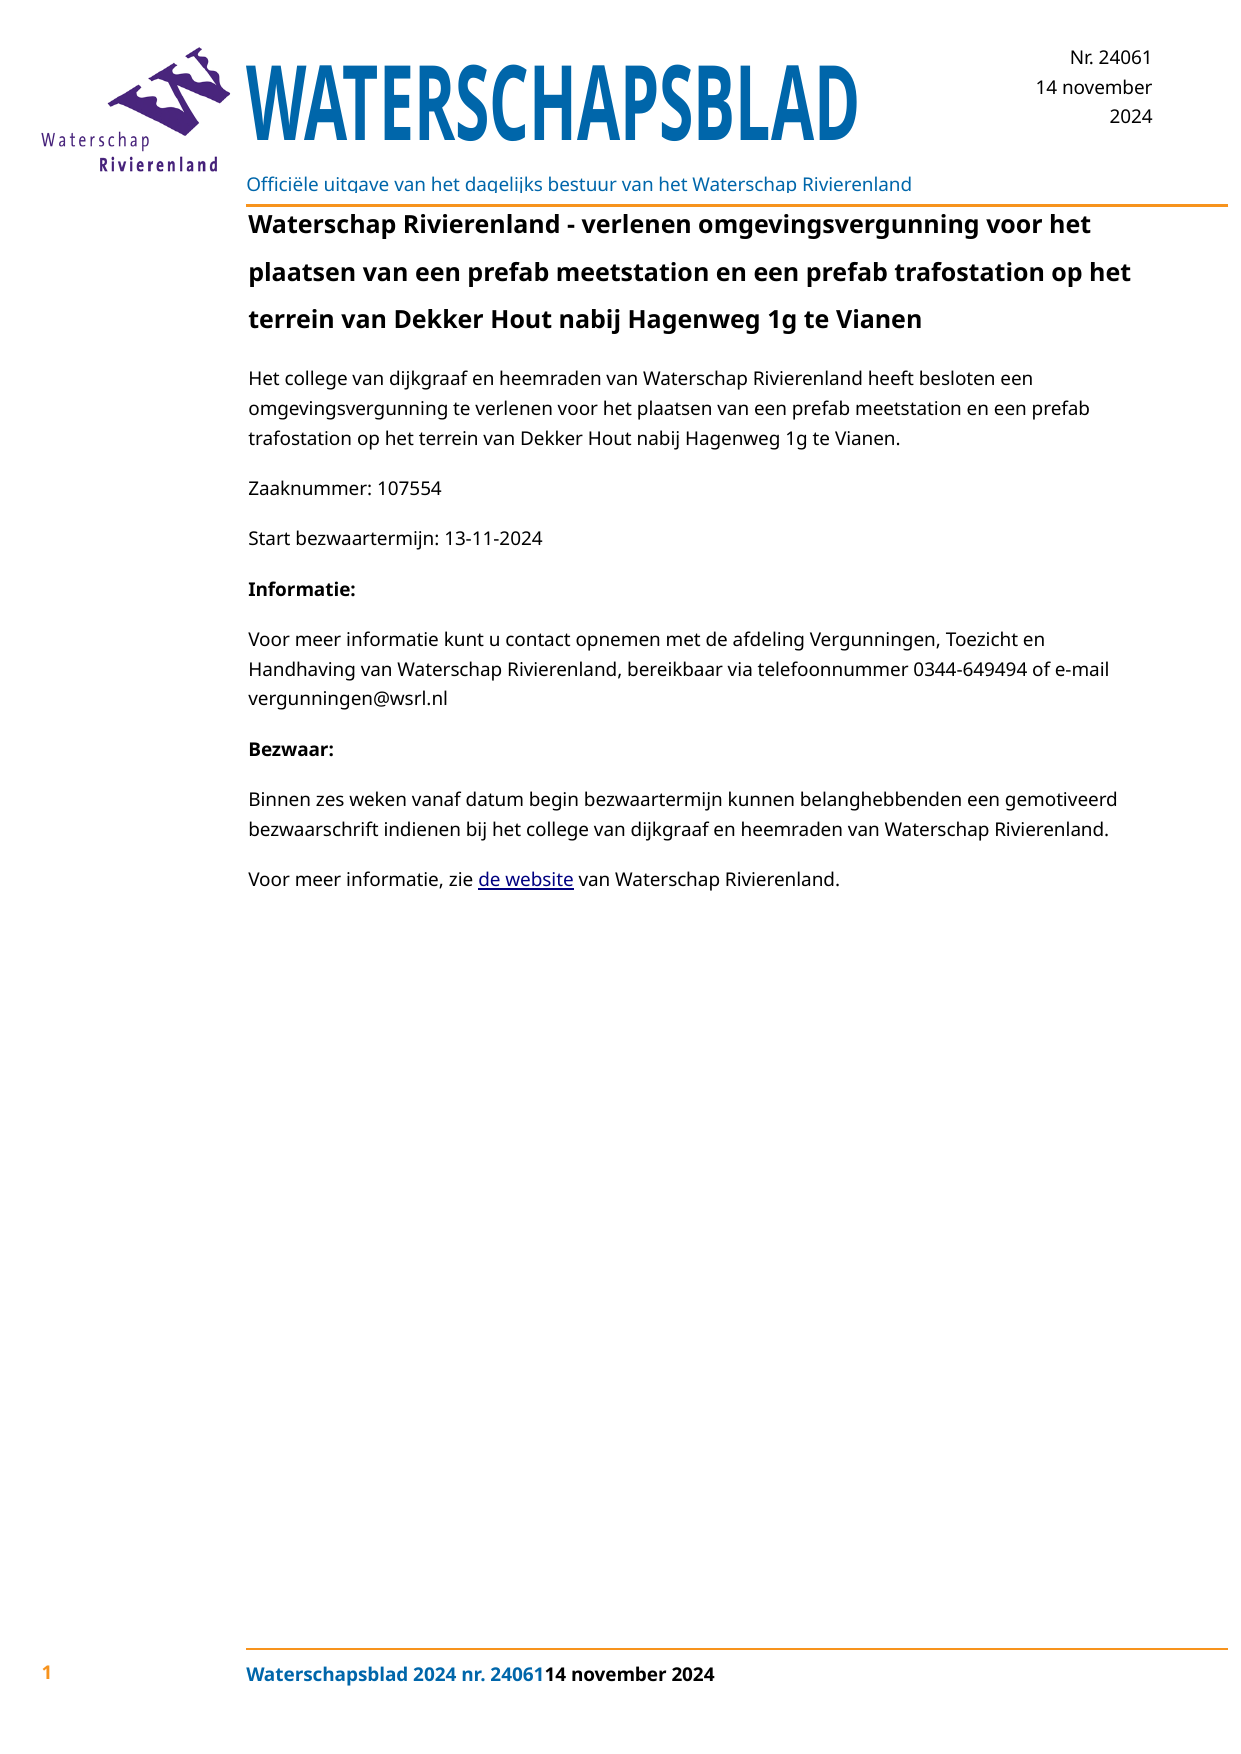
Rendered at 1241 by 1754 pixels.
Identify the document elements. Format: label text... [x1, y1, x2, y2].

text Start bezwaartermijn: 13-11-2024 [248, 526, 1152, 551]
picture [41, 47, 231, 172]
text Bezwaar: [248, 736, 1152, 762]
text Zaaknummer: 107554 [248, 475, 1152, 501]
text Voor meer informatie, zie de website van Waterschap Rivierenland. [248, 866, 1152, 892]
text Het college van dijkgraaf en heemraden van Waterschap Rivierenland heeft besloten een omgevingsvergunning te verlenen voor het plaatsen van een prefab meetstation en een prefab trafostation op het terrein van Dekker Hout nabij Hagenweg 1g te Vianen. [248, 366, 1152, 450]
text Waterschap Rivierenland - verlenen omgevingsvergunning voor het plaatsen van een prefab meetstation en een prefab trafostation op het terrein van Dekker Hout nabij Hagenweg 1g te Vianen [248, 207, 1152, 336]
text Informatie: [248, 576, 1152, 602]
text Binnen zes weken vanaf datum begin bezwaartermijn kunnen belanghebbenden een gemotiveerd bezwaarschrift indienen bij het college van dijkgraaf en heemraden van Waterschap Rivierenland. [248, 786, 1152, 842]
text Voor meer informatie kunt u contact opnemen met de afdeling Vergunningen, Toezicht en Handhaving van Waterschap Rivierenland, bereikbaar via telefoonnummer 0344-649494 of e-mail vergunningen@wsrl.nl [248, 626, 1152, 711]
